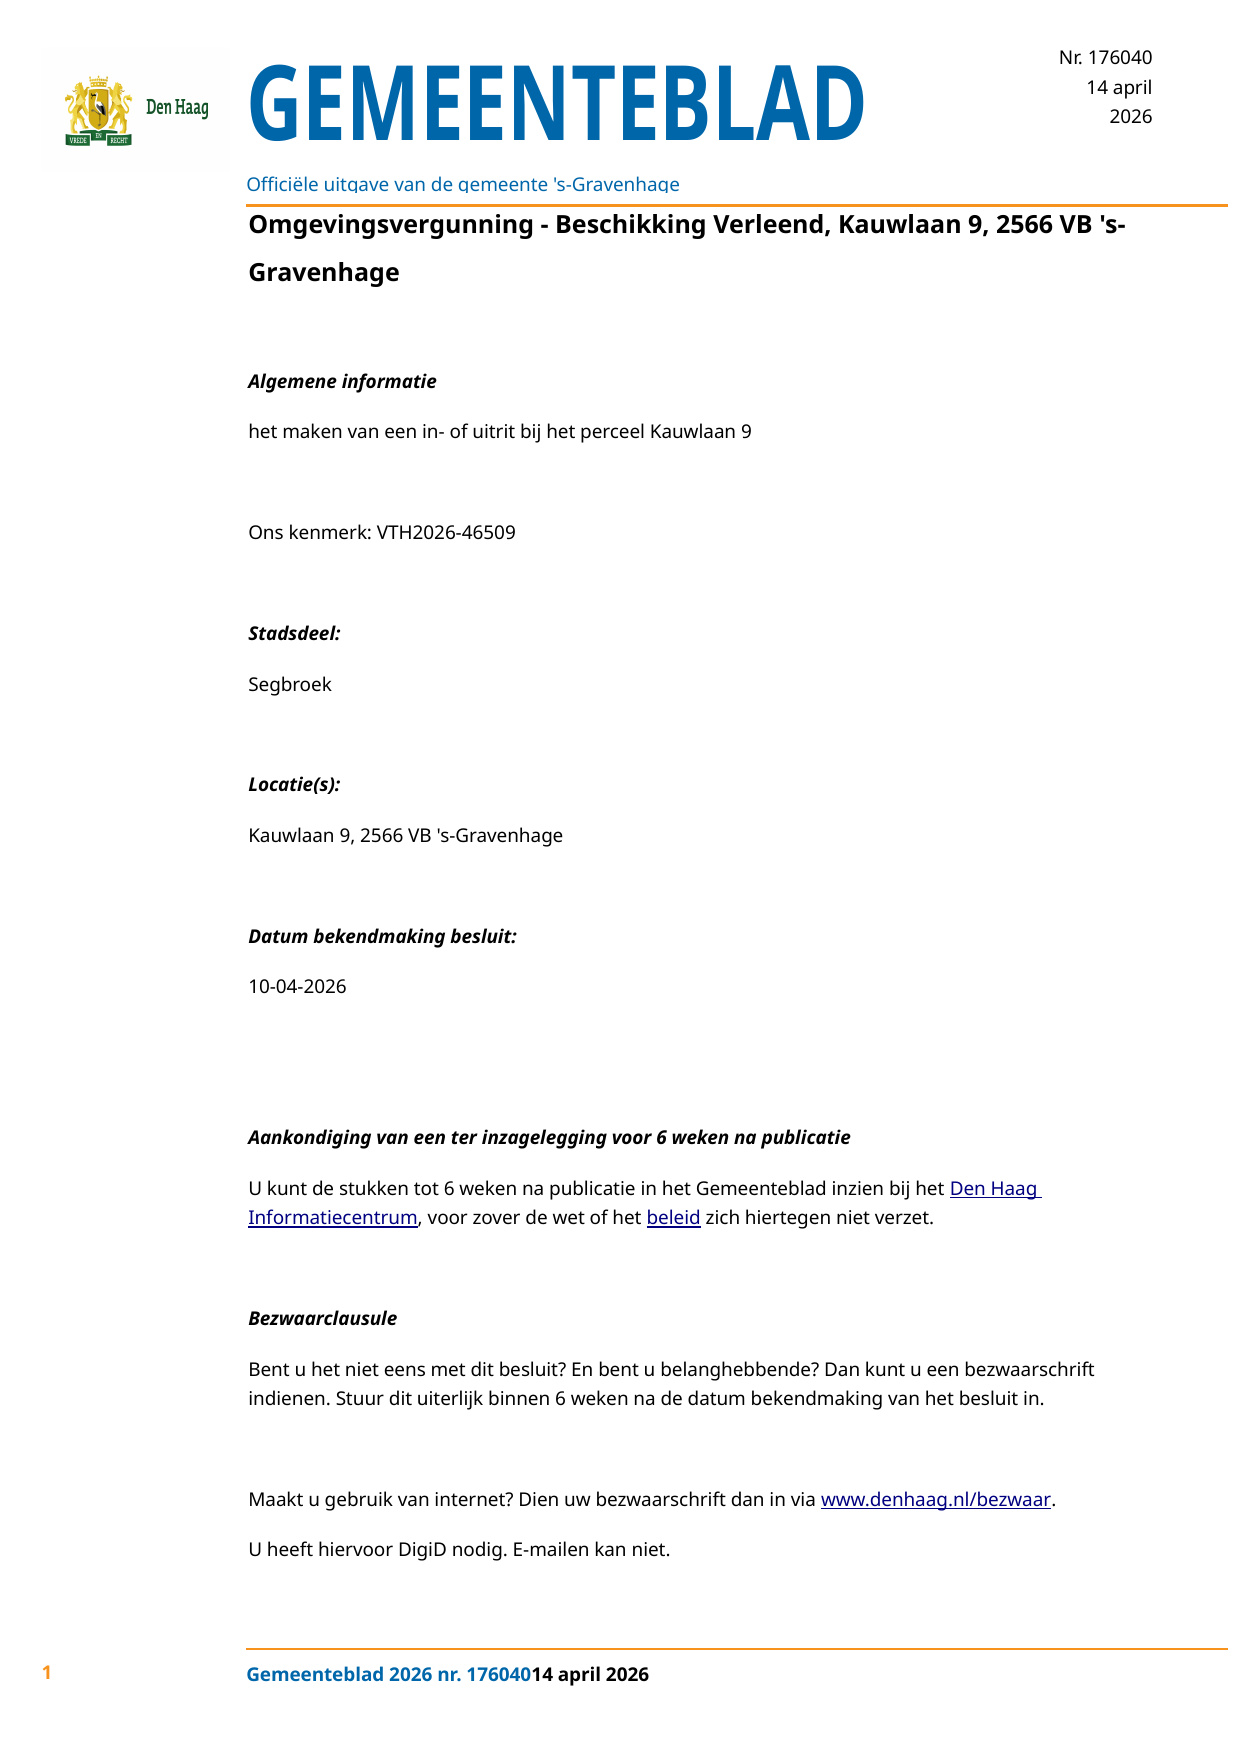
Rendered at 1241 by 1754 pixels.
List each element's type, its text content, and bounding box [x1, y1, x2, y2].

text Locatie(s): [248, 772, 1152, 797]
text U kunt de stukken tot 6 weken na publicatie in het Gemeenteblad inzien bij het Den Haag Informatiecentrum, voor zover de wet of het beleid zich hiertegen niet verzet. [248, 1175, 1152, 1230]
text Bezwaarclausule [248, 1305, 1152, 1331]
text Segbroek [248, 671, 1152, 697]
text U heeft hiervoor DigiD nodig. E-mailen kan niet. [248, 1537, 1152, 1562]
picture [41, 47, 231, 172]
text Kauwlaan 9, 2566 VB 's-Gravenhage [248, 822, 1152, 848]
text Algemene informatie [248, 368, 1152, 394]
text Datum bekendmaking besluit: [248, 923, 1152, 949]
text Ons kenmerk: VTH2026-46509 [248, 519, 1152, 545]
text Omgevingsvergunning - Beschikking Verleend, Kauwlaan 9, 2566 VB 's-Gravenhage [248, 207, 1152, 288]
text Aankondiging van een ter inzagelegging voor 6 weken na publicatie [248, 1124, 1152, 1150]
text het maken van een in- of uitrit bij het perceel Kauwlaan 9 [248, 419, 1152, 444]
text Stadsdeel: [248, 620, 1152, 646]
text Bent u het niet eens met dit besluit? En bent u belanghebbende? Dan kunt u een bezwaarschrift indienen. Stuur dit uiterlijk binnen 6 weken na de datum bekendmaking van het besluit in. [248, 1356, 1152, 1411]
text 10-04-2026 [248, 973, 1152, 999]
text Maakt u gebruik van internet? Dien uw bezwaarschrift dan in via www.denhaag.nl/bezwaar. [248, 1486, 1152, 1512]
